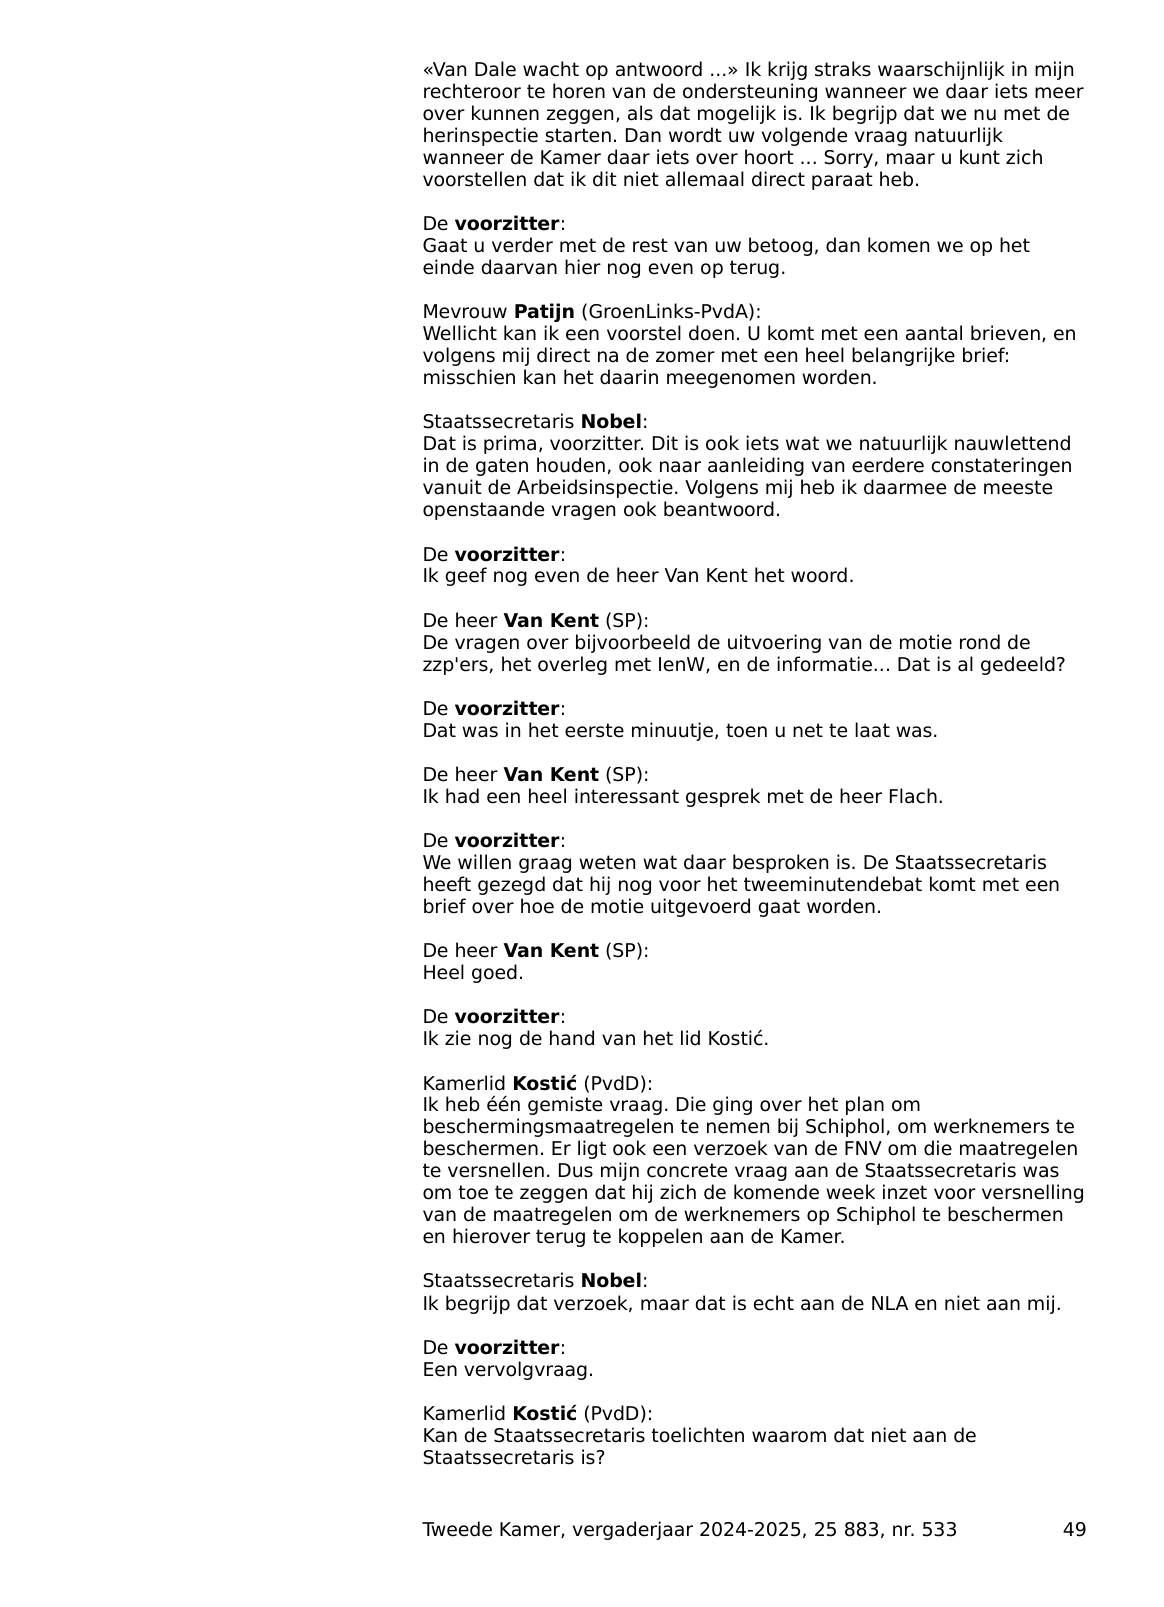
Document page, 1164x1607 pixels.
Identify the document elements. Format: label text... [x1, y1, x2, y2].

text Mevrouw Patijn (GroenLinks-PvdA): [422, 301, 1087, 323]
text Ik begrijp dat verzoek, maar dat is echt aan de NLA en niet aan mij. [422, 1292, 1087, 1314]
text Dat is prima, voorzitter. Dit is ook iets wat we natuurlijk nauwlettend in de gaten houden, ook naar aanleiding van eerdere constateringen vanuit de Arbeidsinspectie. Volgens mij heb ik daarmee de meeste openstaande vragen ook beantwoord. [422, 433, 1087, 521]
text Ik zie nog de hand van het lid Kostić. [422, 1028, 1087, 1050]
text Ik geef nog even de heer Van Kent het woord. [422, 565, 1087, 587]
text De voorzitter: [422, 830, 1087, 852]
text De heer Van Kent (SP): [422, 940, 1087, 962]
text Staatssecretaris Nobel: [422, 411, 1087, 433]
text De voorzitter: [422, 1006, 1087, 1028]
text Kamerlid Kostić (PvdD): [422, 1072, 1087, 1094]
text De vragen over bijvoorbeeld de uitvoering van de motie rond de zzp'ers, het overleg met IenW, en de informatie... Dat is al gedeeld? [422, 632, 1087, 676]
text Kamerlid Kostić (PvdD): [422, 1403, 1087, 1425]
text Ik heb één gemiste vraag. Die ging over het plan om beschermingsmaatregelen te nemen bij Schiphol, om werknemers te beschermen. Er ligt ook een verzoek van de FNV om die maatregelen te versnellen. Dus mijn concrete vraag aan de Staatssecretaris was om toe te zeggen dat hij zich de komende week inzet voor versnelling van de maatregelen om de werknemers op Schiphol te beschermen en hierover terug te koppelen aan de Kamer. [422, 1094, 1087, 1248]
text Heel goed. [422, 962, 1087, 984]
text We willen graag weten wat daar besproken is. De Staatssecretaris heeft gezegd dat hij nog voor het tweeminutendebat komt met een brief over hoe de motie uitgevoerd gaat worden. [422, 852, 1087, 918]
text De voorzitter: [422, 698, 1087, 720]
text De voorzitter: [422, 543, 1087, 565]
text De voorzitter: [422, 1337, 1087, 1358]
text Een vervolgvraag. [422, 1358, 1087, 1381]
text Dat was in het eerste minuutje, toen u net te laat was. [422, 720, 1087, 742]
text Gaat u verder met de rest van uw betoog, dan komen we op het einde daarvan hier nog even op terug. [422, 235, 1087, 279]
text Kan de Staatssecretaris toelichten waarom dat niet aan de Staatssecretaris is? [422, 1425, 1087, 1469]
text De heer Van Kent (SP): [422, 609, 1087, 632]
text Wellicht kan ik een voorstel doen. U komt met een aantal brieven, en volgens mij direct na de zomer met een heel belangrijke brief: misschien kan het daarin meegenomen worden. [422, 323, 1087, 389]
text Ik had een heel interessant gesprek met de heer Flach. [422, 786, 1087, 808]
text Staatssecretaris Nobel: [422, 1270, 1087, 1292]
text De voorzitter: [422, 213, 1087, 235]
text «Van Dale wacht op antwoord ...» Ik krijg straks waarschijnlijk in mijn rechteroor te horen van de ondersteuning wanneer we daar iets meer over kunnen zeggen, als dat mogelijk is. Ik begrijp dat we nu met de herinspectie starten. Dan wordt uw volgende vraag natuurlijk wanneer de Kamer daar iets over hoort ... Sorry, maar u kunt zich voorstellen dat ik dit niet allemaal direct paraat heb. [422, 59, 1087, 191]
text De heer Van Kent (SP): [422, 764, 1087, 786]
